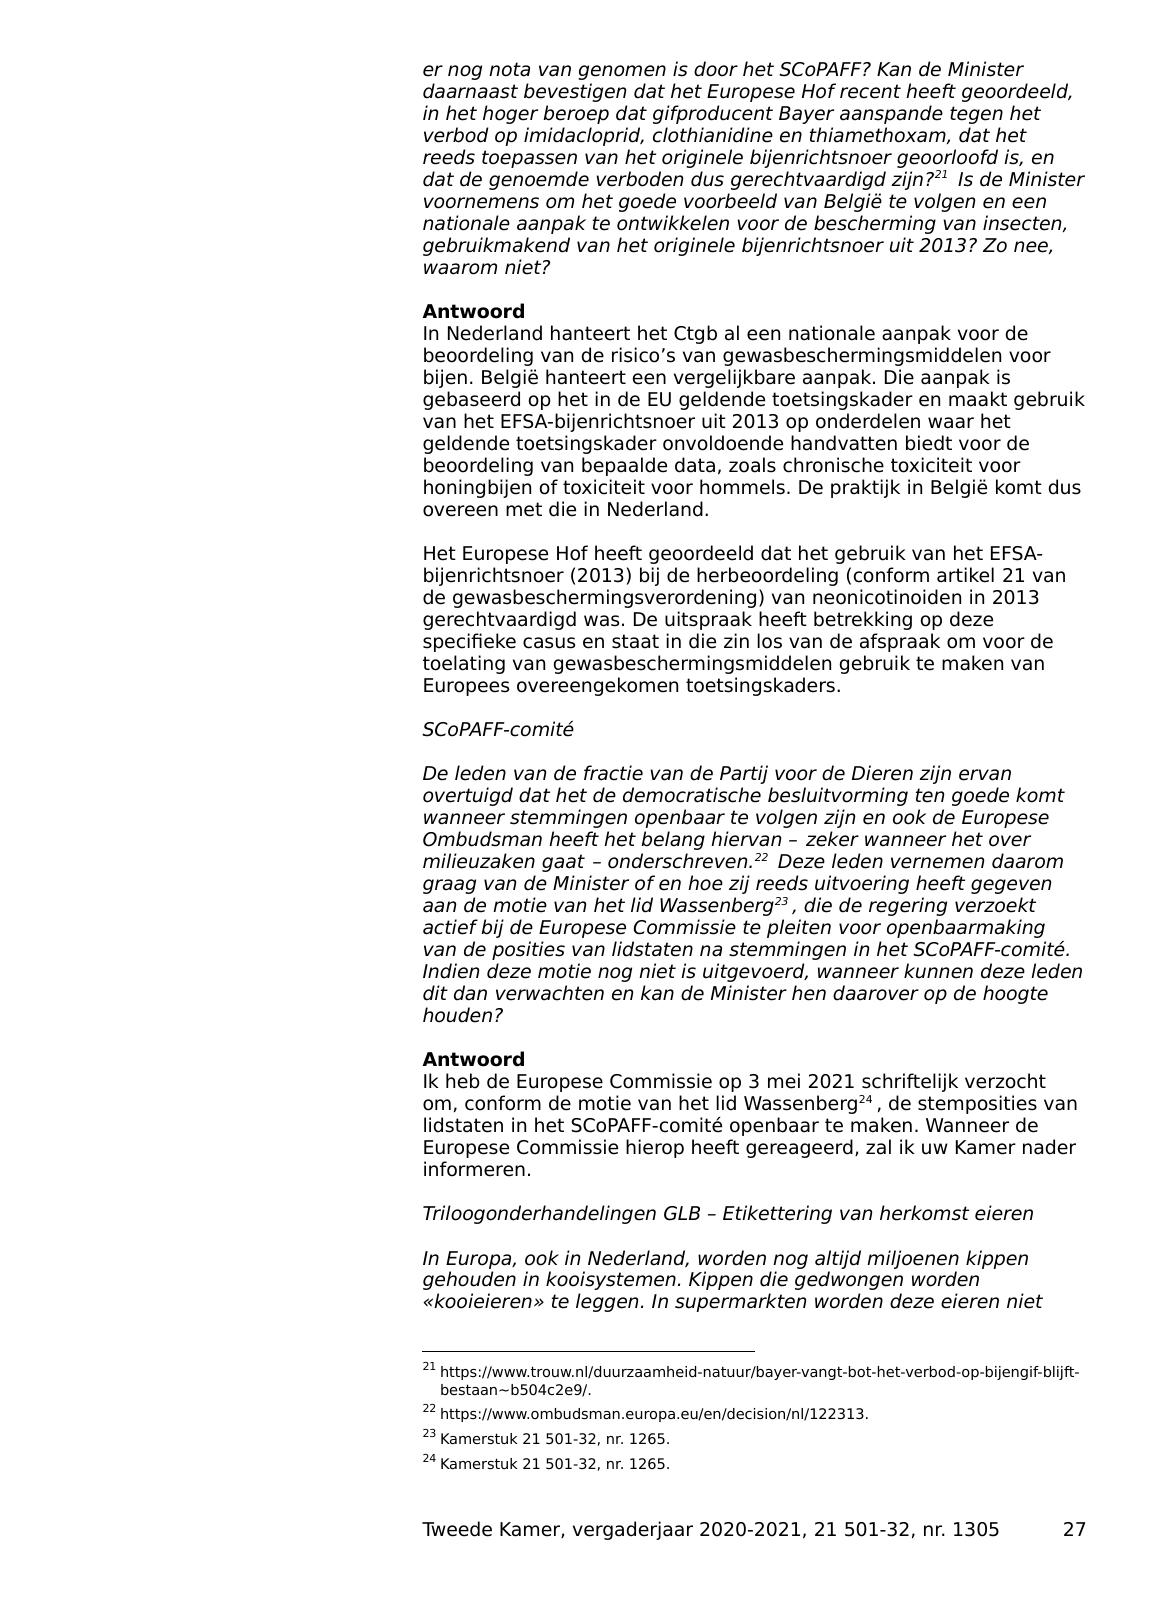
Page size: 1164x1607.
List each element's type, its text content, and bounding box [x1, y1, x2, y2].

text Kamerstuk 21 501-32, nr. 1265. [422, 1427, 1087, 1449]
text er nog nota van genomen is door het SCoPAFF? Kan de Minister daarnaast bevestigen dat het Europese Hof recent heeft geoordeeld, in het hoger beroep dat gifproducent Bayer aanspande tegen het verbod op imidacloprid, clothianidine en thiamethoxam, dat het reeds toepassen van het originele bijenrichtsnoer geoorloofd is, en dat de genoemde verboden dus gerechtvaardigd zijn? Is de Minister voornemens om het goede voorbeeld van België te volgen en een nationale aanpak te ontwikkelen voor de bescherming van insecten, gebruikmakend van het originele bijenrichtsnoer uit 2013? Zo nee, waarom niet? [422, 59, 1087, 279]
subtitle Antwoord [422, 301, 1087, 323]
text De leden van de fractie van de Partij voor de Dieren zijn ervan overtuigd dat het de democratische besluitvorming ten goede komt wanneer stemmingen openbaar te volgen zijn en ook de Europese Ombudsman heeft het belang hiervan – zeker wanneer het over milieuzaken gaat – onderschreven. Deze leden vernemen daarom graag van de Minister of en hoe zij reeds uitvoering heeft gegeven aan de motie van het lid Wassenberg, die de regering verzoekt actief bij de Europese Commissie te pleiten voor openbaarmaking van de posities van lidstaten na stemmingen in het SCoPAFF-comité. Indien deze motie nog niet is uitgevoerd, wanneer kunnen deze leden dit dan verwachten en kan de Minister hen daarover op de hoogte houden? [422, 763, 1087, 1027]
text Het Europese Hof heeft geoordeeld dat het gebruik van het EFSA-bijenrichtsnoer (2013) bij de herbeoordeling (conform artikel 21 van de gewasbeschermingsverordening) van neonicotinoiden in 2013 gerechtvaardigd was. De uitspraak heeft betrekking op deze specifieke casus en staat in die zin los van de afspraak om voor de toelating van gewasbeschermingsmiddelen gebruik te maken van Europees overeengekomen toetsingskaders. [422, 543, 1087, 697]
text Ik heb de Europese Commissie op 3 mei 2021 schriftelijk verzocht om, conform de motie van het lid Wassenberg, de stemposities van lidstaten in het SCoPAFF-comité openbaar te maken. Wanneer de Europese Commissie hierop heeft gereageerd, zal ik uw Kamer nader informeren. [422, 1071, 1087, 1181]
text In Europa, ook in Nederland, worden nog altijd miljoenen kippen gehouden in kooisystemen. Kippen die gedwongen worden «kooieieren» te leggen. In supermarkten worden deze eieren niet [422, 1247, 1087, 1313]
subtitle Antwoord [422, 1049, 1087, 1071]
text In Nederland hanteert het Ctgb al een nationale aanpak voor de beoordeling van de risico’s van gewasbeschermingsmiddelen voor bijen. België hanteert een vergelijkbare aanpak. Die aanpak is gebaseerd op het in de EU geldende toetsingskader en maakt gebruik van het EFSA-bijenrichtsnoer uit 2013 op onderdelen waar het geldende toetsingskader onvoldoende handvatten biedt voor de beoordeling van bepaalde data, zoals chronische toxiciteit voor honingbijen of toxiciteit voor hommels. De praktijk in België komt dus overeen met die in Nederland. [422, 323, 1087, 521]
subtitle Triloogonderhandelingen GLB – Etikettering van herkomst eieren [422, 1203, 1087, 1225]
text Kamerstuk 21 501-32, nr. 1265. [422, 1452, 1087, 1474]
text https://www.ombudsman.europa.eu/en/decision/nl/122313. [422, 1402, 1087, 1424]
text https://www.trouw.nl/duurzaamheid-natuur/bayer-vangt-bot-het-verbod-op-bijengif-blijft-bestaan~b504c2e9/. [422, 1360, 1087, 1399]
subtitle SCoPAFF-comité [422, 719, 1087, 741]
